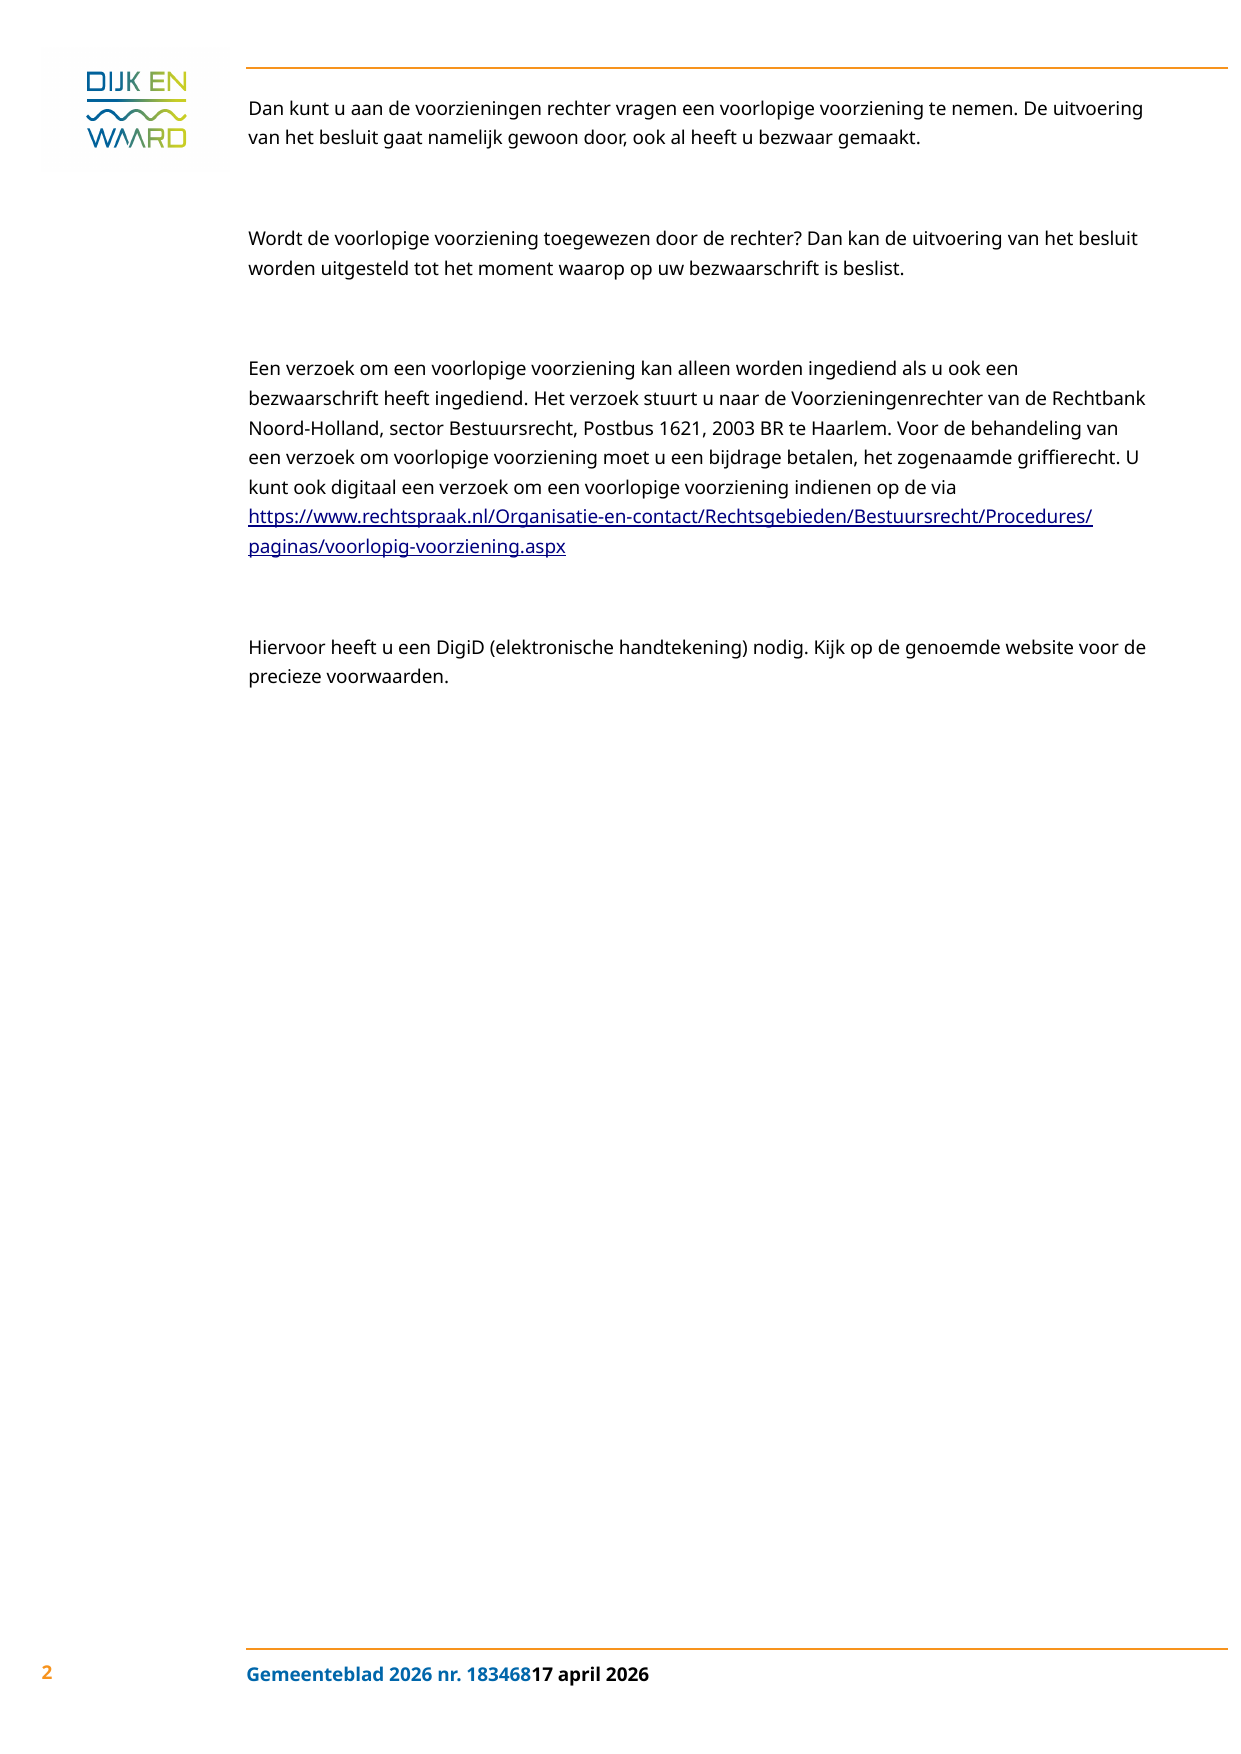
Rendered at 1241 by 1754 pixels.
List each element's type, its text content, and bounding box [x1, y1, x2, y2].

text Een verzoek om een voorlopige voorziening kan alleen worden ingediend als u ook een bezwaarschrift heeft ingediend. Het verzoek stuurt u naar de Voorzieningenrechter van de Rechtbank Noord-Holland, sector Bestuursrecht, Postbus 1621, 2003 BR te Haarlem. Voor de behandeling van een verzoek om voorlopige voorziening moet u een bijdrage betalen, het zogenaamde griffierecht. U kunt ook digitaal een verzoek om een voorlopige voorziening indienen op de via https://www.rechtspraak.nl/Organisatie-en-contact/Rechtsgebieden/Bestuursrecht/Procedures/paginas/voorlopig-voorziening.aspx [248, 356, 1152, 559]
picture [41, 47, 231, 172]
text Hiervoor heeft u een DigiD (elektronische handtekening) nodig. Kijk op de genoemde website voor de precieze voorwaarden. [248, 634, 1152, 689]
text Dan kunt u aan de voorzieningen rechter vragen een voorlopige voorziening te nemen. De uitvoering van het besluit gaat namelijk gewoon door, ook al heeft u bezwaar gemaakt. [248, 95, 1152, 150]
text Wordt de voorlopige voorziening toegewezen door de rechter? Dan kan de uitvoering van het besluit worden uitgesteld tot het moment waarop op uw bezwaarschrift is beslist. [248, 225, 1152, 281]
